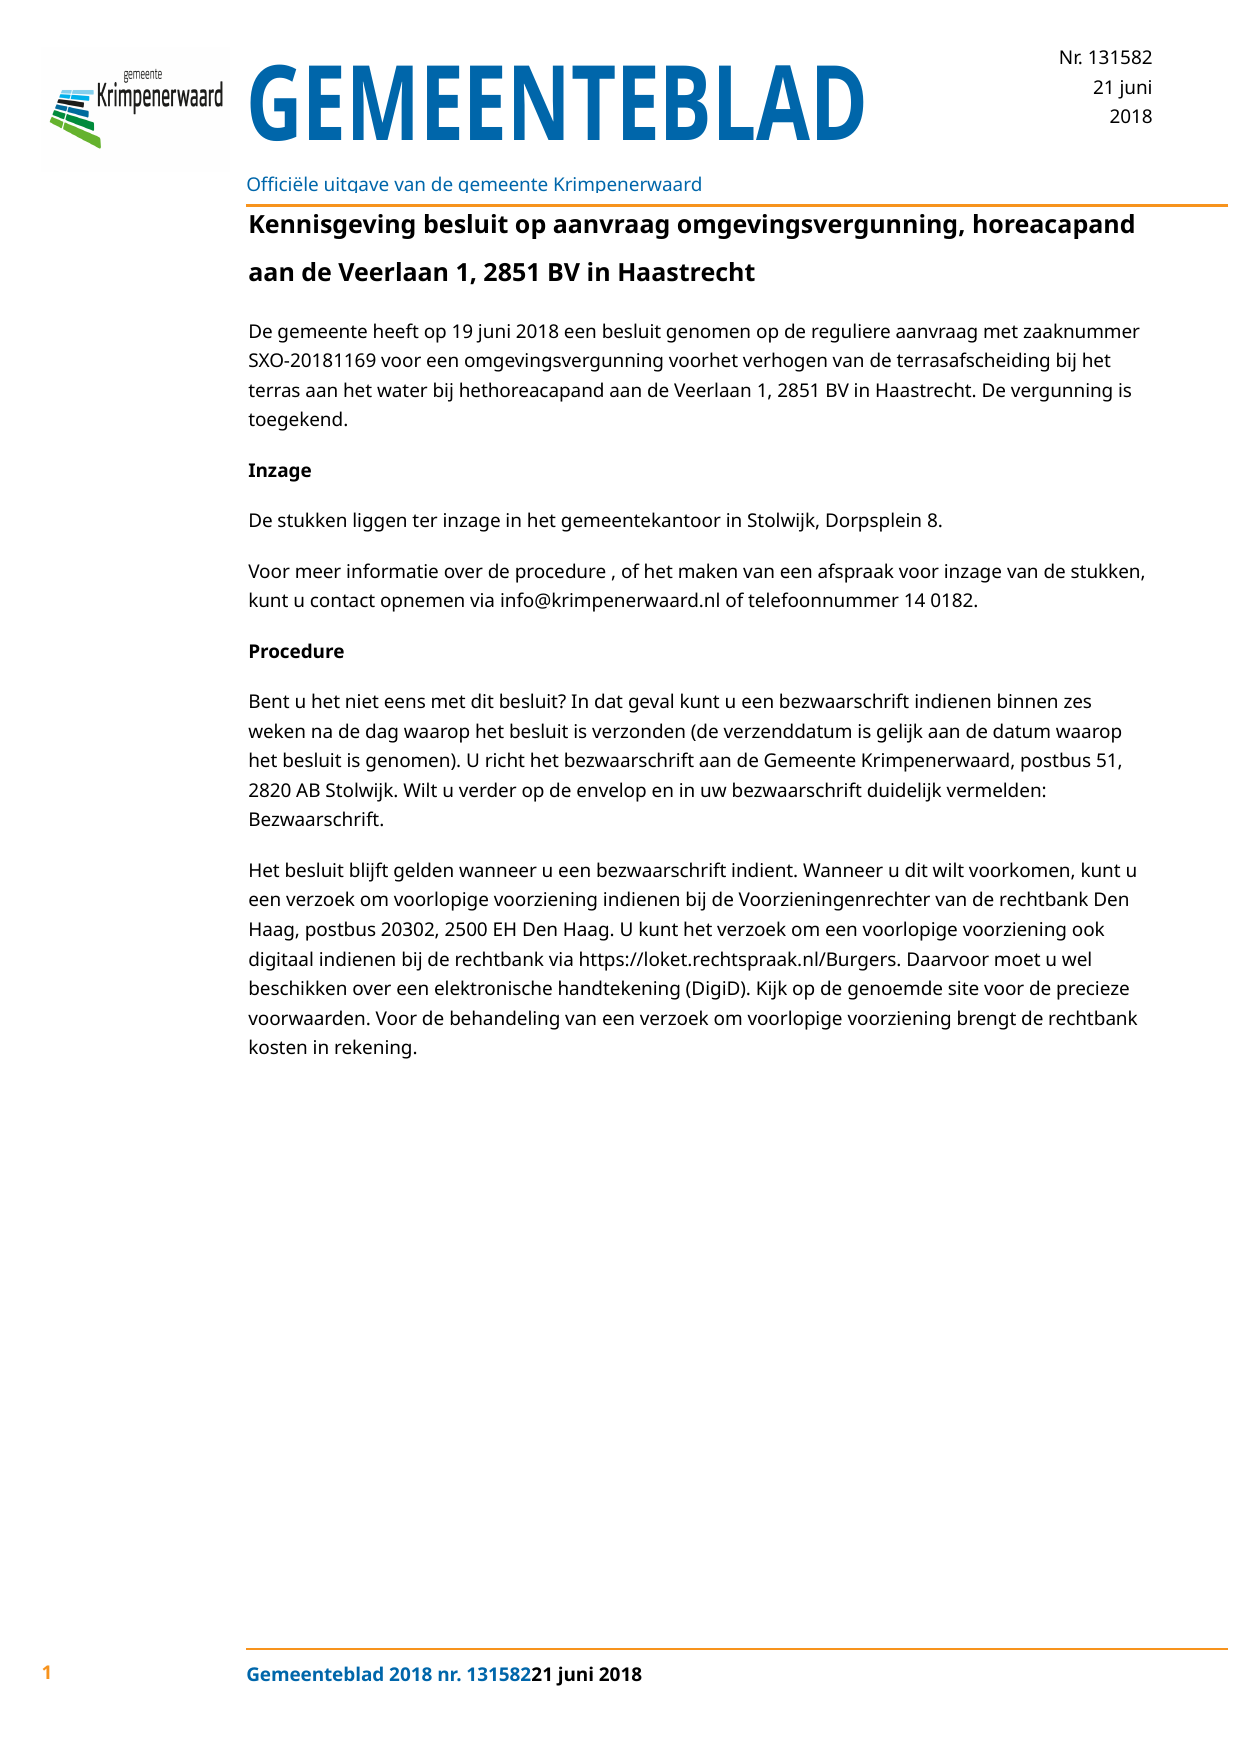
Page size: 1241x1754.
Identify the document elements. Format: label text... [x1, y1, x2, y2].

text Kennisgeving besluit op aanvraag omgevingsvergunning, horeacapand aan de Veerlaan 1, 2851 BV in Haastrecht [248, 207, 1152, 288]
text Bent u het niet eens met dit besluit? In dat geval kunt u een bezwaarschrift indienen binnen zes weken na de dag waarop het besluit is verzonden (de verzenddatum is gelijk aan de datum waarop het besluit is genomen). U richt het bezwaarschrift aan de Gemeente Krimpenerwaard, postbus 51, 2820 AB Stolwijk. Wilt u verder op de envelop en in uw bezwaarschrift duidelijk vermelden: Bezwaarschrift. [248, 688, 1152, 832]
text Inzage [248, 457, 1152, 483]
text Het besluit blijft gelden wanneer u een bezwaarschrift indient. Wanneer u dit wilt voorkomen, kunt u een verzoek om voorlopige voorziening indienen bij de Voorzieningenrechter van de rechtbank Den Haag, postbus 20302, 2500 EH Den Haag. U kunt het verzoek om een voorlopige voorziening ook digitaal indienen bij de rechtbank via https://loket.rechtspraak.nl/Burgers. Daarvoor moet u wel beschikken over een elektronische handtekening (DigiD). Kijk op de genoemde site voor de precieze voorwaarden. Voor de behandeling van een verzoek om voorlopige voorziening brengt de rechtbank kosten in rekening. [248, 857, 1152, 1060]
text Procedure [248, 638, 1152, 664]
text Voor meer informatie over de procedure , of het maken van een afspraak voor inzage van de stukken, kunt u contact opnemen via info@krimpenerwaard.nl of telefoonnummer 14 0182. [248, 558, 1152, 613]
text De gemeente heeft op 19 juni 2018 een besluit genomen op de reguliere aanvraag met zaaknummer SXO-20181169 voor een omgevingsvergunning voorhet verhogen van de terrasafscheiding bij het terras aan het water bij hethoreacapand aan de Veerlaan 1, 2851 BV in Haastrecht. De vergunning is toegekend. [248, 318, 1152, 432]
picture [41, 47, 231, 172]
text De stukken liggen ter inzage in het gemeentekantoor in Stolwijk, Dorpsplein 8. [248, 507, 1152, 533]
